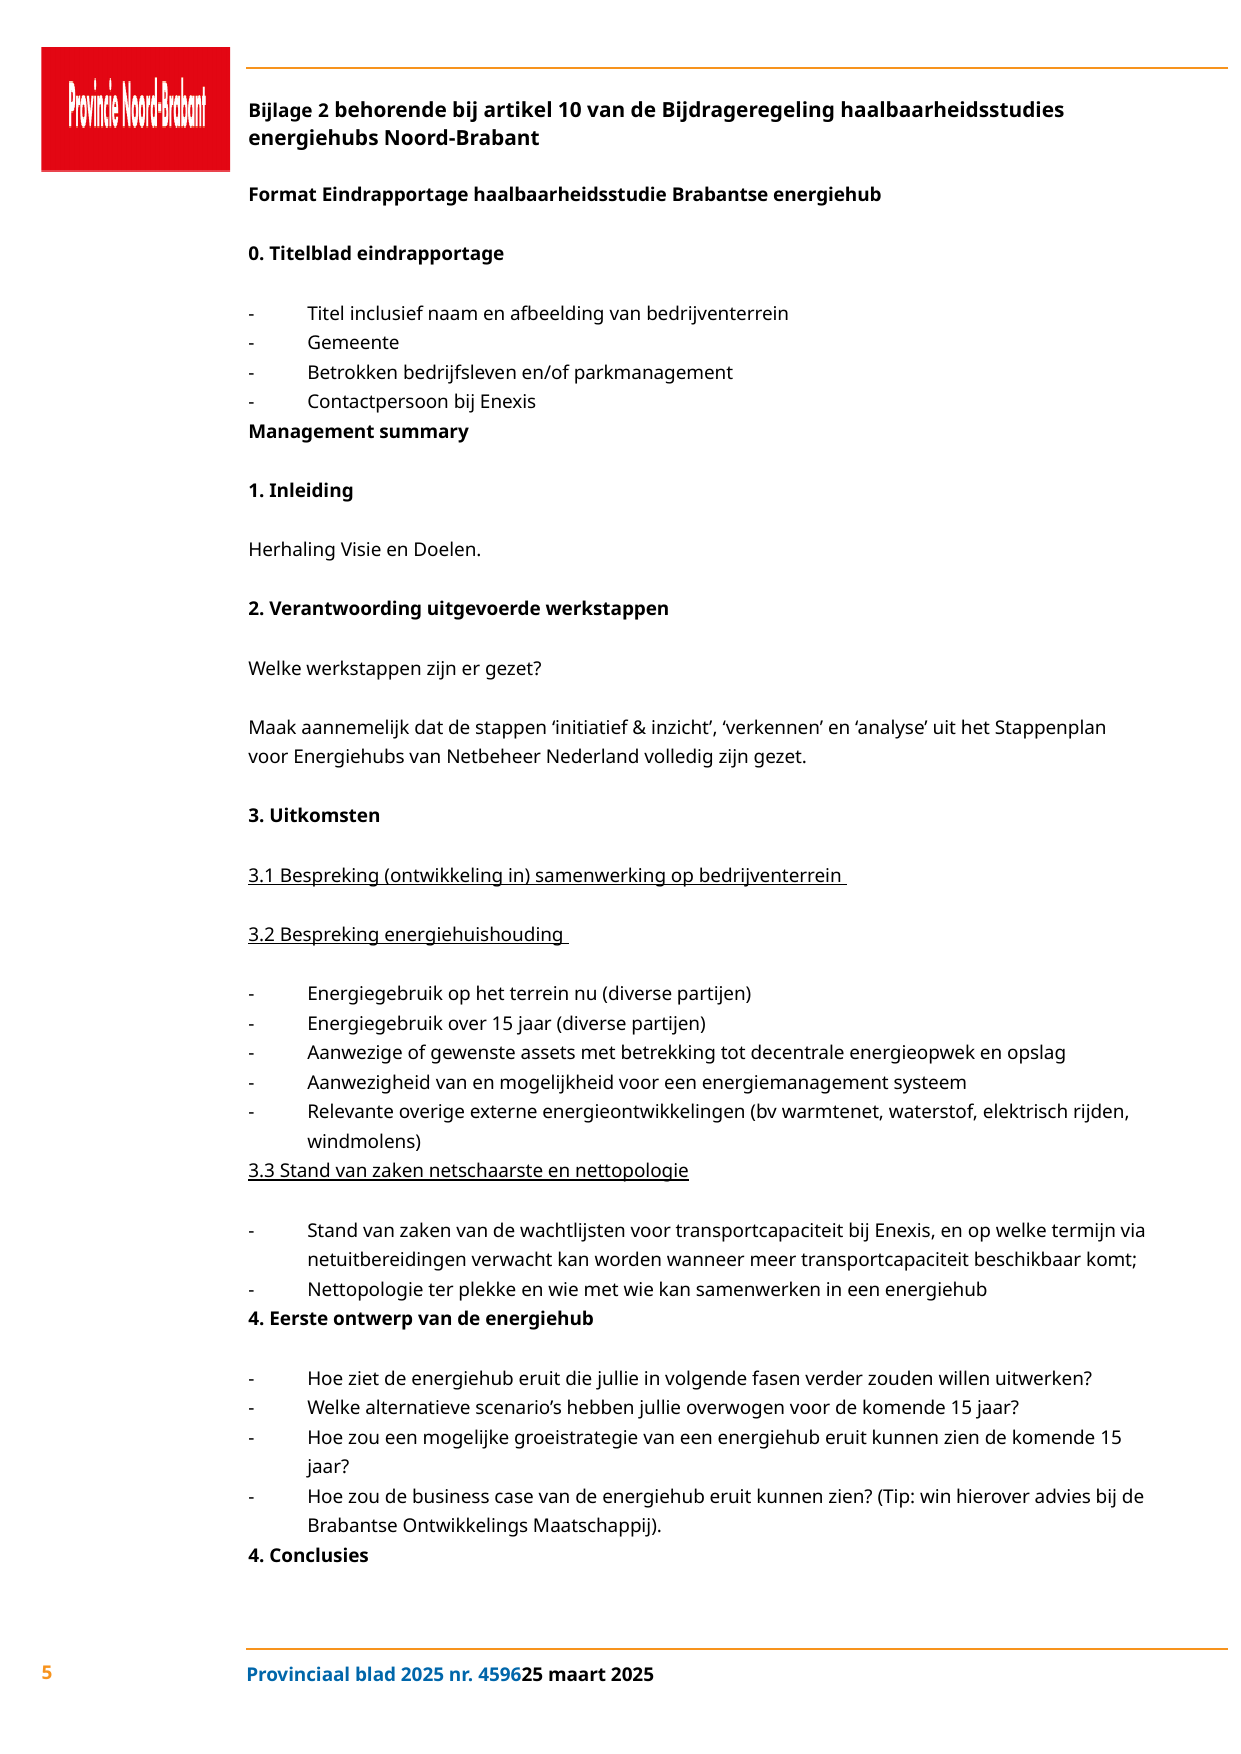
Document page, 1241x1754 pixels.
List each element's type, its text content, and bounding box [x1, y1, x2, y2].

list Welke alternatieve scenario’s hebben jullie overwogen voor de komende 15 jaar? [248, 1394, 1152, 1420]
list Energiegebruik over 15 jaar (diverse partijen) [248, 1010, 1152, 1035]
text Format Eindrapportage haalbaarheidsstudie Brabantse energiehub [248, 181, 1152, 207]
text Welke werkstappen zijn er gezet? [248, 655, 1152, 680]
list Relevante overige externe energieontwikkelingen (bv warmtenet, waterstof, elektrisch rijden, windmolens) [248, 1098, 1152, 1154]
text Management summary [248, 418, 1152, 444]
list Aanwezigheid van en mogelijkheid voor een energiemanagement systeem [248, 1069, 1152, 1094]
text 1. Inleiding [248, 477, 1152, 503]
list Stand van zaken van de wachtlijsten voor transportcapaciteit bij Enexis, en op welke termijn via netuitbereidingen verwacht kan worden wanneer meer transportcapaciteit beschikbaar komt; [248, 1217, 1152, 1272]
list Gemeente [248, 329, 1152, 355]
text Herhaling Visie en Doelen. [248, 536, 1152, 562]
list Contactpersoon bij Enexis [248, 388, 1152, 414]
text 3.2 Bespreking energiehuishouding [248, 921, 1152, 947]
picture [41, 47, 231, 172]
list Aanwezige of gewenste assets met betrekking tot decentrale energieopwek en opslag [248, 1039, 1152, 1065]
text 3.3 Stand van zaken netschaarste en nettopologie [248, 1158, 1152, 1183]
list Energiegebruik op het terrein nu (diverse partijen) [248, 980, 1152, 1006]
text 3.1 Bespreking (ontwikkeling in) samenwerking op bedrijventerrein [248, 862, 1152, 887]
text 3. Uitkomsten [248, 803, 1152, 828]
text Bijlage 2 behorende bij artikel 10 van de Bijdrageregeling haalbaarheidsstudies energiehubs Noord-Brabant [248, 95, 1152, 152]
list Betrokken bedrijfsleven en/of parkmanagement [248, 359, 1152, 384]
text Maak aannemelijk dat de stappen ‘initiatief & inzicht’, ‘verkennen’ en ‘analyse’ uit het Stappenplan voor Energiehubs van Netbeheer Nederland volledig zijn gezet. [248, 714, 1152, 769]
list Hoe zou een mogelijke groeistrategie van een energiehub eruit kunnen zien de komende 15 jaar? [248, 1424, 1152, 1479]
list Nettopologie ter plekke en wie met wie kan samenwerken in een energiehub [248, 1276, 1152, 1302]
text 0. Titelblad eindrapportage [248, 241, 1152, 266]
text 4. Conclusies [248, 1542, 1152, 1568]
text 4. Eerste ontwerp van de energiehub [248, 1306, 1152, 1331]
text 2. Verantwoording uitgevoerde werkstappen [248, 596, 1152, 621]
list Hoe ziet de energiehub eruit die jullie in volgende fasen verder zouden willen uitwerken? [248, 1365, 1152, 1390]
list Titel inclusief naam en afbeelding van bedrijventerrein [248, 300, 1152, 325]
list Hoe zou de business case van de energiehub eruit kunnen zien? (Tip: win hierover advies bij de Brabantse Ontwikkelings Maatschappij). [248, 1483, 1152, 1538]
